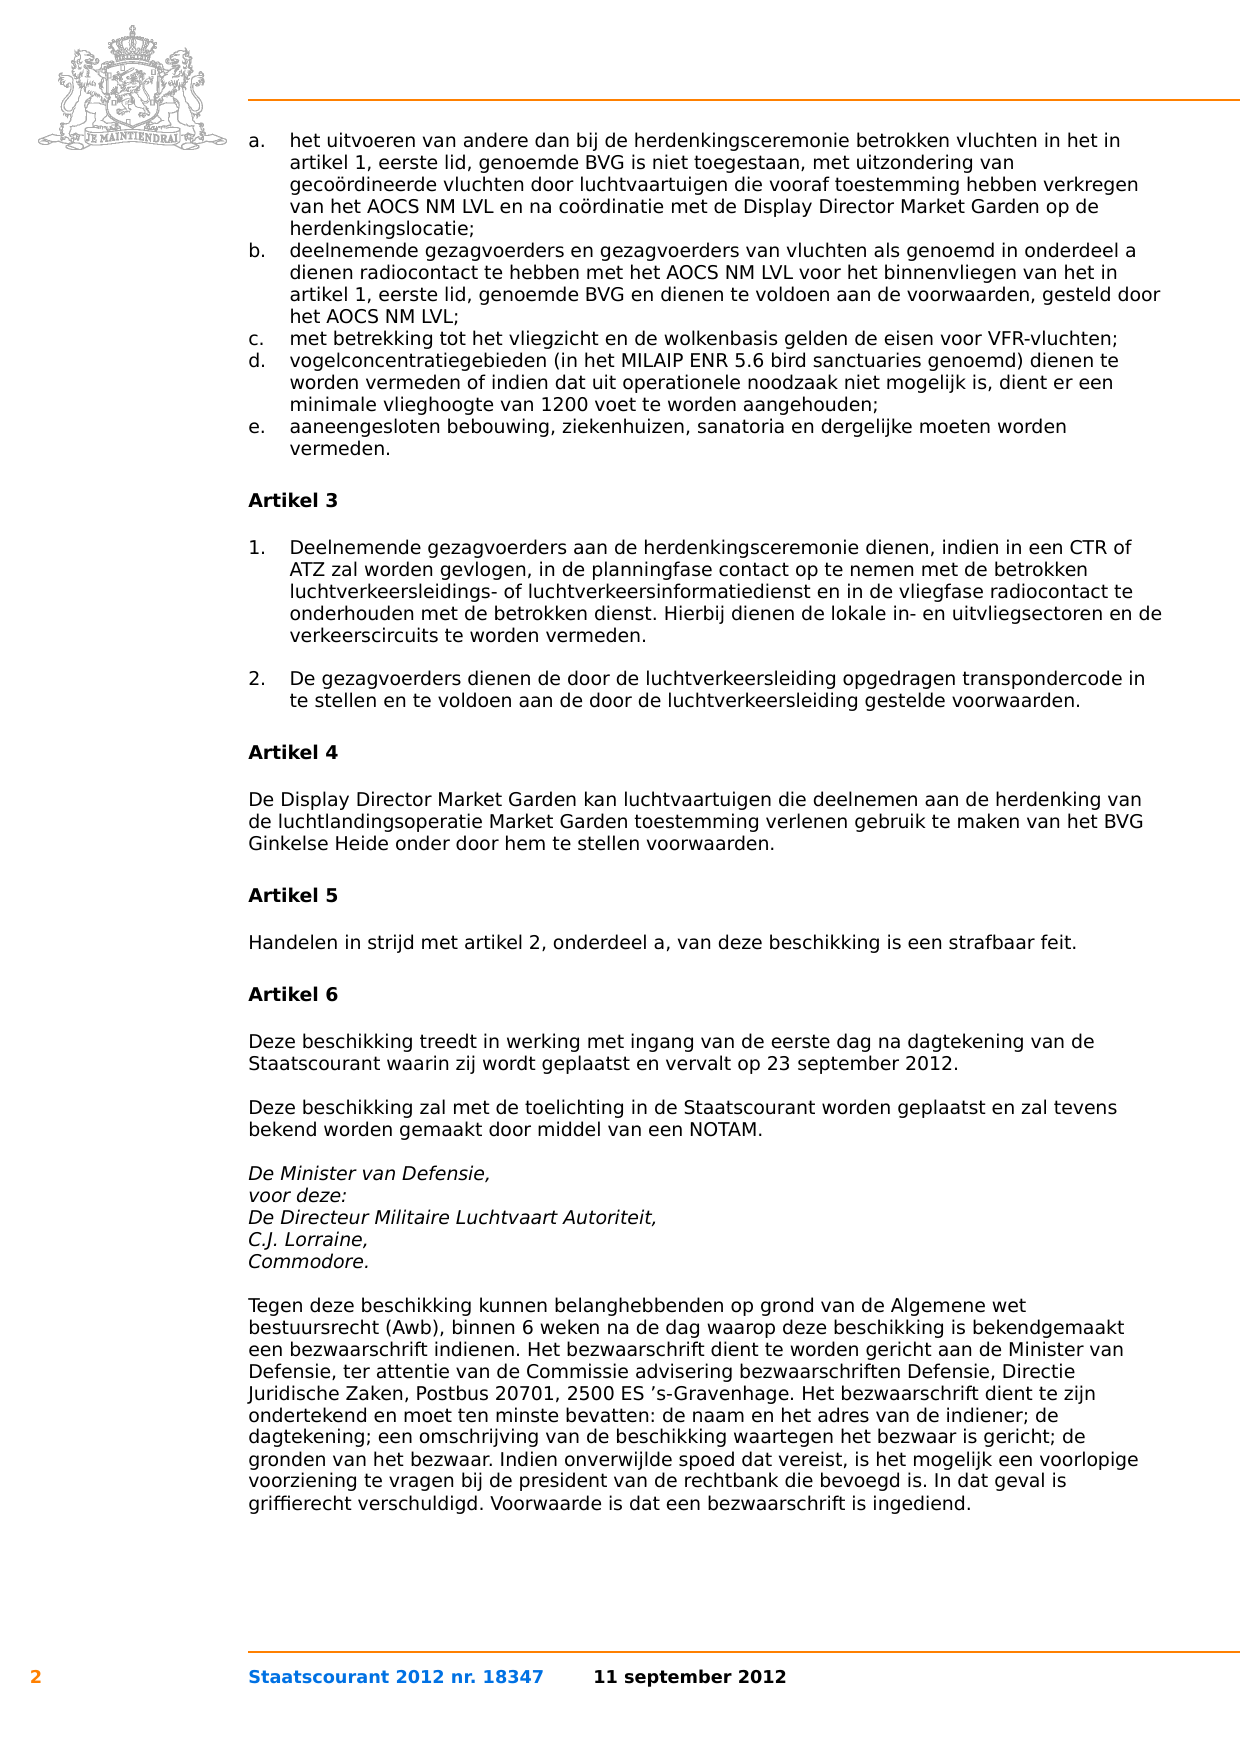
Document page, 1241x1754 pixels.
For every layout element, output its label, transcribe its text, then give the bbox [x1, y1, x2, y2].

text Deze beschikking treedt in werking met ingang van de eerste dag na dagtekening van de Staatscourant waarin zij wordt geplaatst en vervalt op 23 september 2012. [248, 1031, 1163, 1075]
text c. met betrekking tot het vliegzicht en de wolkenbasis gelden de eisen voor VFR-vluchten; [248, 328, 1163, 350]
text De Display Director Market Garden kan luchtvaartuigen die deelnemen aan de herdenking van de luchtlandingsoperatie Market Garden toestemming verlenen gebruik te maken van het BVG Ginkelse Heide onder door hem te stellen voorwaarden. [248, 789, 1163, 855]
text Deze beschikking zal met de toelichting in de Staatscourant worden geplaatst en zal tevens bekend worden gemaakt door middel van een NOTAM. [248, 1097, 1163, 1141]
text 1. Deelnemende gezagvoerders aan de herdenkingsceremonie dienen, indien in een CTR of ATZ zal worden gevlogen, in de planningfase contact op te nemen met de betrokken luchtverkeersleidings- of luchtverkeersinformatiedienst en in de vliegfase radiocontact te onderhouden met de betrokken dienst. Hierbij dienen de lokale in- en uitvliegsectoren en de verkeerscircuits te worden vermeden. [248, 537, 1163, 646]
text e. aaneengesloten bebouwing, ziekenhuizen, sanatoria en dergelijke moeten worden vermeden. [248, 416, 1163, 459]
text d. vogelconcentratiegebieden (in het MILAIP ENR 5.6 bird sanctuaries genoemd) dienen te worden vermeden of indien dat uit operationele noodzaak niet mogelijk is, dient er een minimale vlieghoogte van 1200 voet te worden aangehouden; [248, 350, 1163, 416]
subtitle Artikel 3 [248, 489, 1163, 512]
picture [38, 25, 227, 150]
text b. deelnemende gezagvoerders en gezagvoerders van vluchten als genoemd in onderdeel a dienen radiocontact te hebben met het AOCS NM LVL voor het binnenvliegen van het in artikel 1, eerste lid, genoemde BVG en dienen te voldoen aan de voorwaarden, gesteld door het AOCS NM LVL; [248, 240, 1163, 328]
subtitle Artikel 5 [248, 885, 1163, 907]
text 2. De gezagvoerders dienen de door de luchtverkeersleiding opgedragen transpondercode in te stellen en te voldoen aan de door de luchtverkeersleiding gestelde voorwaarden. [248, 668, 1163, 712]
text Handelen in strijd met artikel 2, onderdeel a, van deze beschikking is een strafbaar feit. [248, 932, 1163, 954]
subtitle Artikel 4 [248, 742, 1163, 764]
subtitle Artikel 6 [248, 984, 1163, 1006]
text Tegen deze beschikking kunnen belanghebbenden op grond van de Algemene wet bestuursrecht (Awb), binnen 6 weken na de dag waarop deze beschikking is bekendgemaakt een bezwaarschrift indienen. Het bezwaarschrift dient te worden gericht aan de Minister van Defensie, ter attentie van de Commissie advisering bezwaarschriften Defensie, Directie Juridische Zaken, Postbus 20701, 2500 ES ’s-Gravenhage. Het bezwaarschrift dient te zijn ondertekend en moet ten minste bevatten: de naam en het adres van de indiener; de dagtekening; een omschrijving van de beschikking waartegen het bezwaar is gericht; de gronden van het bezwaar. Indien onverwijlde spoed dat vereist, is het mogelijk een voorlopige voorziening te vragen bij de president van de rechtbank die bevoegd is. In dat geval is griffierecht verschuldigd. Voorwaarde is dat een bezwaarschrift is ingediend. [248, 1294, 1163, 1514]
text De Minister van Defensie, voor deze: De Directeur Militaire Luchtvaart Autoriteit, C.J. Lorraine, Commodore. [248, 1163, 1163, 1273]
text a. het uitvoeren van andere dan bij de herdenkingsceremonie betrokken vluchten in het in artikel 1, eerste lid, genoemde BVG is niet toegestaan, met uitzondering van gecoördineerde vluchten door luchtvaartuigen die vooraf toestemming hebben verkregen van het AOCS NM LVL en na coördinatie met de Display Director Market Garden op de herdenkingslocatie; [248, 130, 1163, 240]
